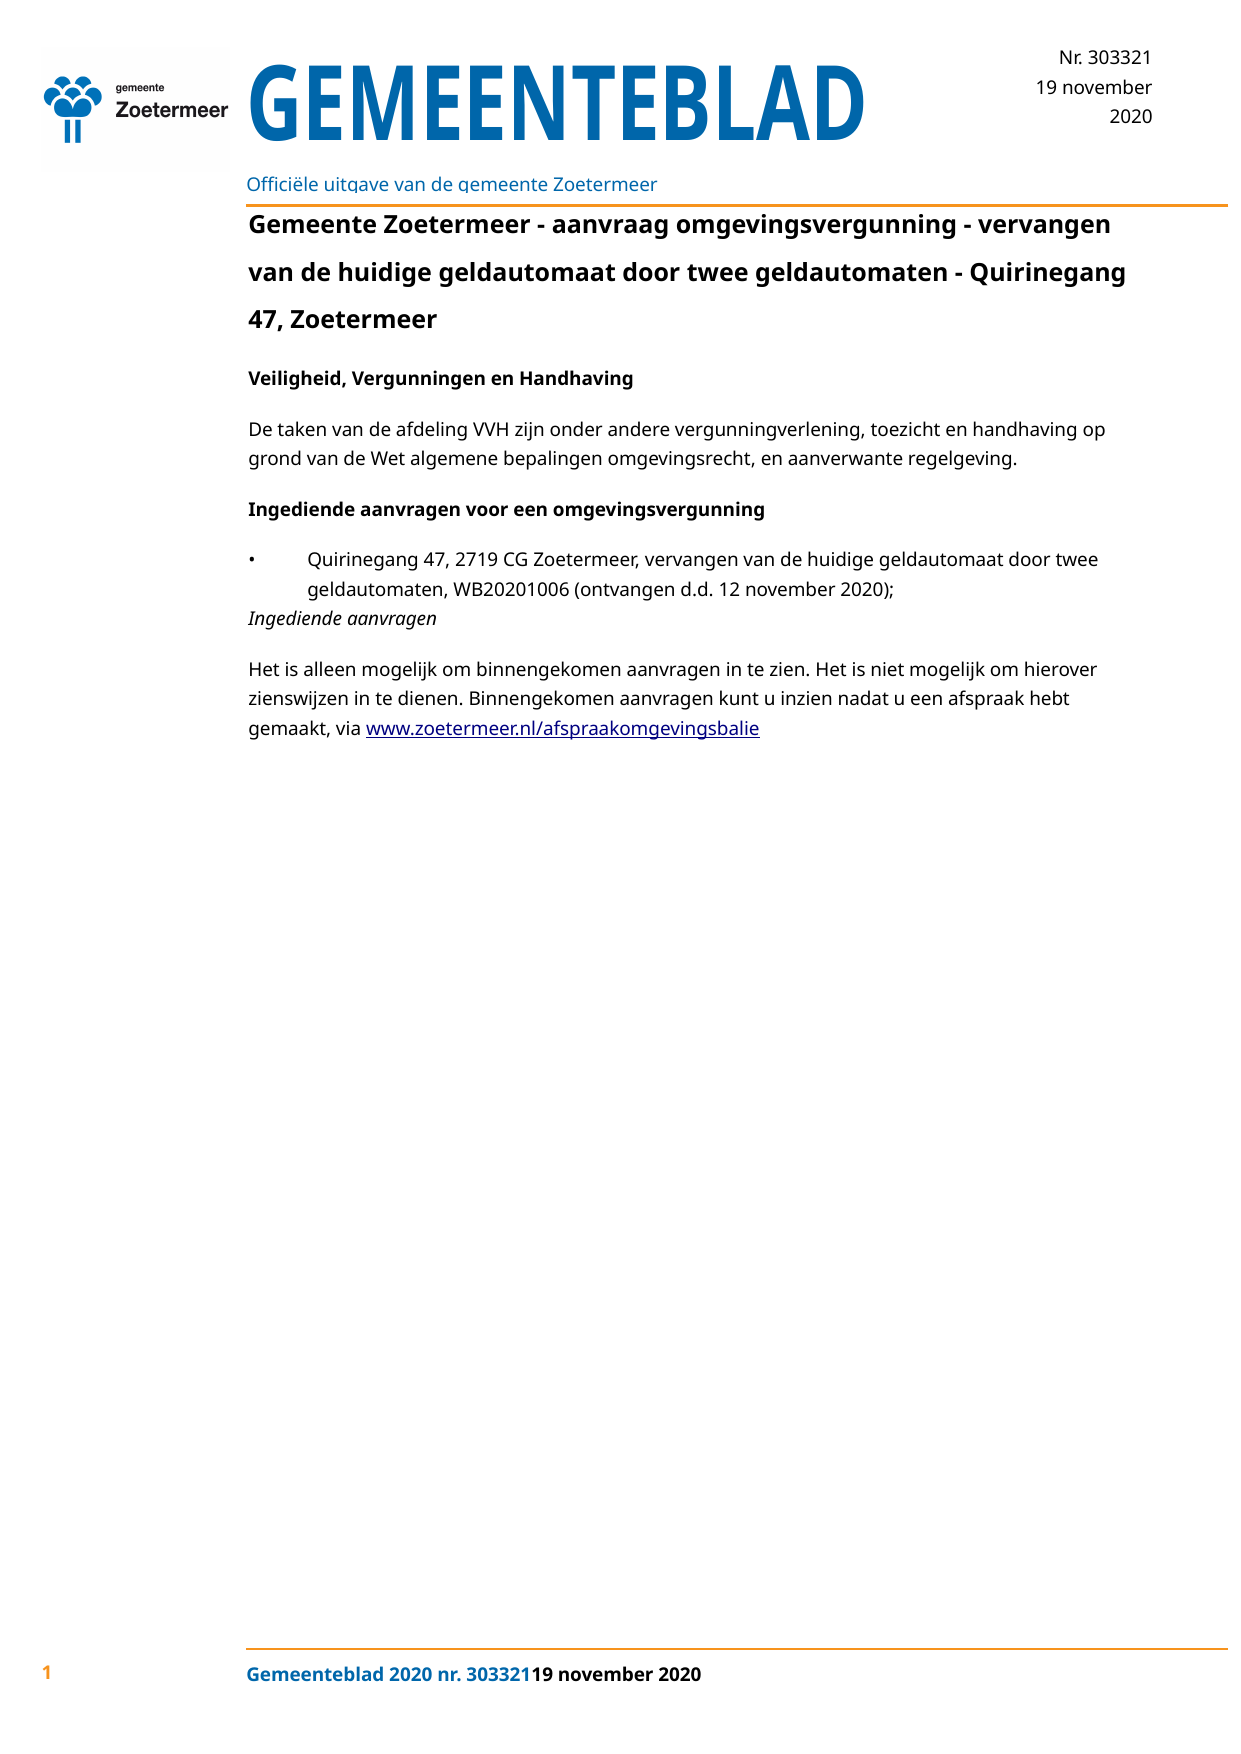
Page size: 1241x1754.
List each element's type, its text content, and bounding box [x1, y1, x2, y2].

text Het is alleen mogelijk om binnengekomen aanvragen in te zien. Het is niet mogelijk om hierover zienswijzen in te dienen. Binnengekomen aanvragen kunt u inzien nadat u een afspraak hebt gemaakt, via www.zoetermeer.nl/afspraakomgevingsbalie [248, 656, 1152, 741]
text Ingediende aanvragen [248, 606, 1152, 631]
text De taken van de afdeling VVH zijn onder andere vergunningverlening, toezicht en handhaving op grond van de Wet algemene bepalingen omgevingsrecht, en aanverwante regelgeving. [248, 416, 1152, 471]
list Quirinegang 47, 2719 CG Zoetermeer, vervangen van de huidige geldautomaat door twee geldautomaten, WB20201006 (ontvangen d.d. 12 november 2020); [248, 546, 1152, 602]
text Gemeente Zoetermeer - aanvraag omgevingsvergunning - vervangen van de huidige geldautomaat door twee geldautomaten - Quirinegang 47, Zoetermeer [248, 207, 1152, 336]
picture [41, 47, 231, 172]
text Ingediende aanvragen voor een omgevingsvergunning [248, 496, 1152, 522]
text Veiligheid, Vergunningen en Handhaving [248, 366, 1152, 391]
